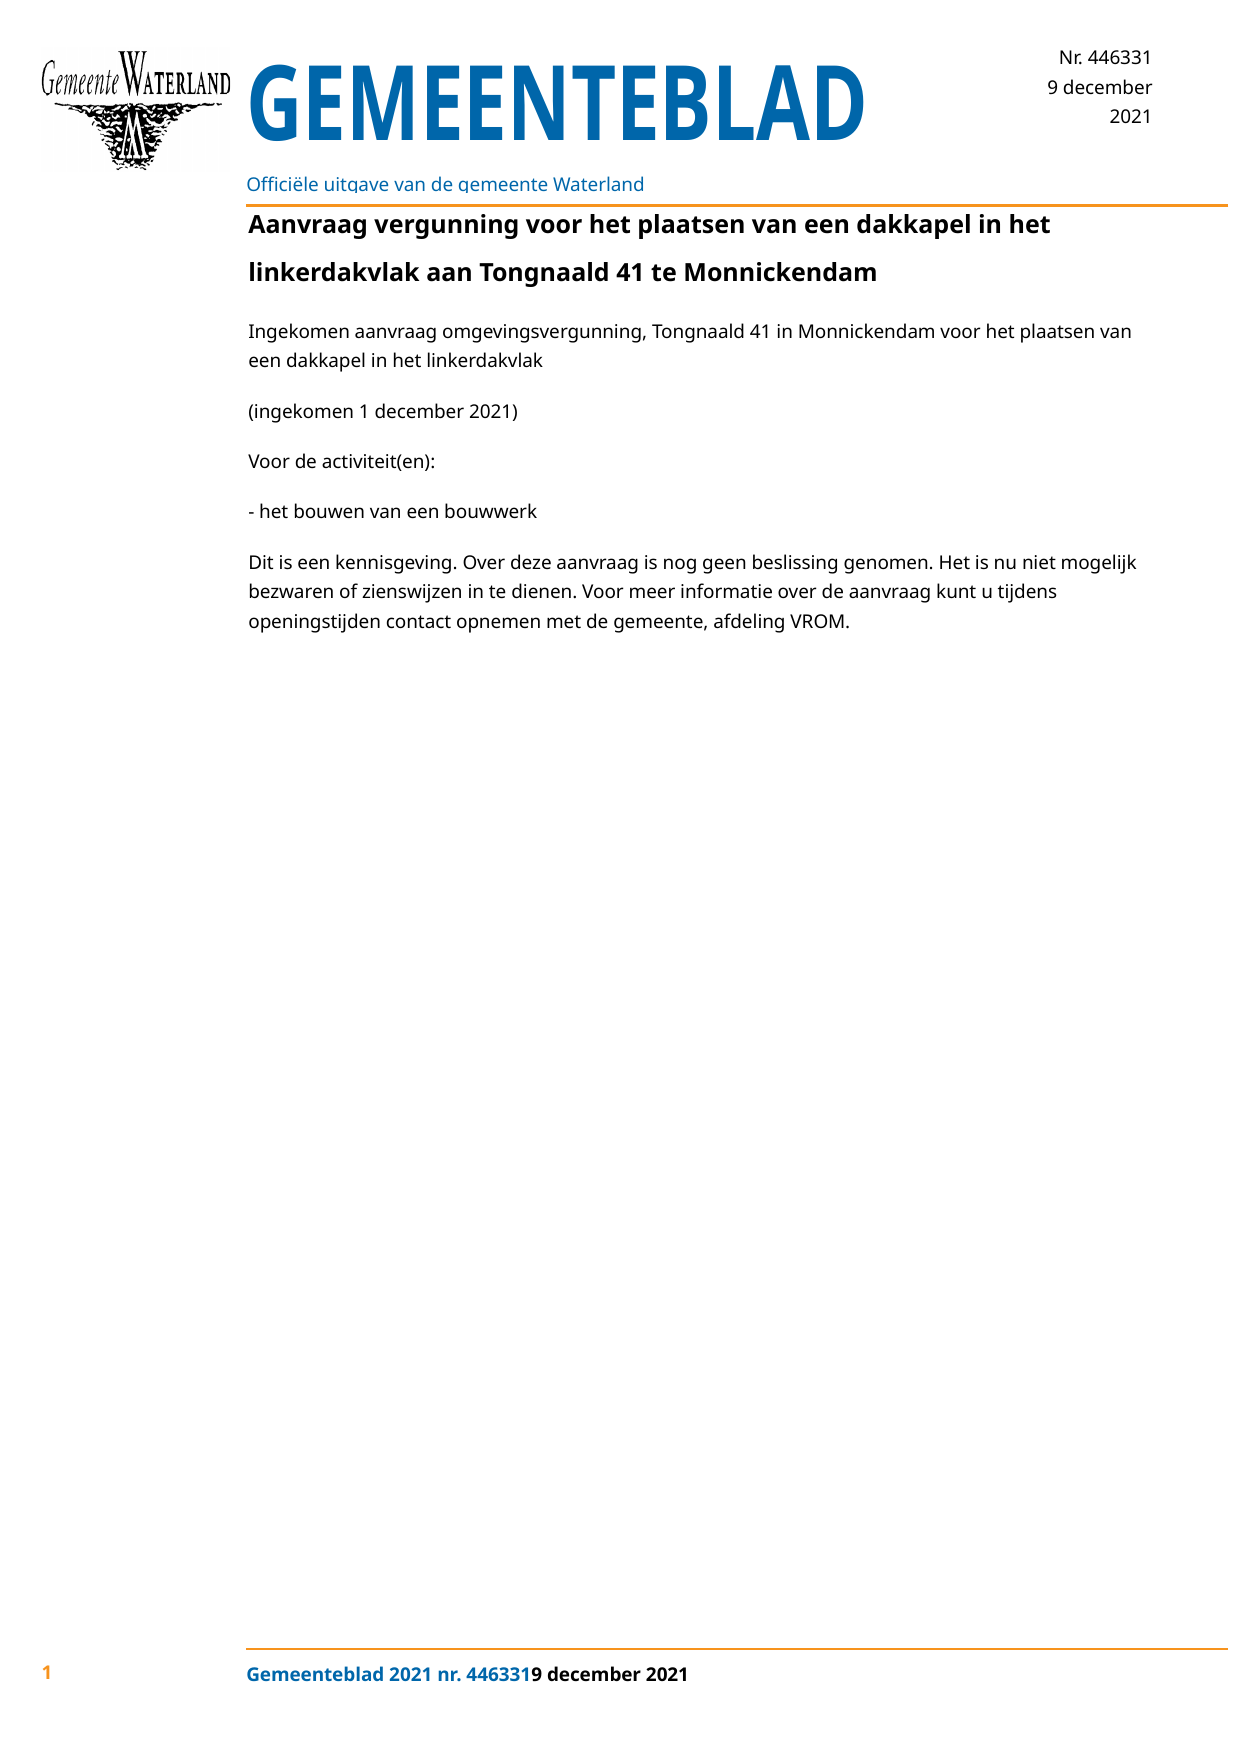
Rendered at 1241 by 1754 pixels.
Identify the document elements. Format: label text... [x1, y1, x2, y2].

picture [41, 47, 231, 172]
text Ingekomen aanvraag omgevingsvergunning, Tongnaald 41 in Monnickendam voor het plaatsen van een dakkapel in het linkerdakvlak [248, 318, 1152, 373]
text Voor de activiteit(en): [248, 448, 1152, 474]
text Aanvraag vergunning voor het plaatsen van een dakkapel in het linkerdakvlak aan Tongnaald 41 te Monnickendam [248, 207, 1152, 288]
text (ingekomen 1 december 2021) [248, 398, 1152, 424]
text Dit is een kennisgeving. Over deze aanvraag is nog geen beslissing genomen. Het is nu niet mogelijk bezwaren of zienswijzen in te dienen. Voor meer informatie over de aanvraag kunt u tijdens openingstijden contact opnemen met de gemeente, afdeling VROM. [248, 549, 1152, 634]
text - het bouwen van een bouwwerk [248, 499, 1152, 524]
